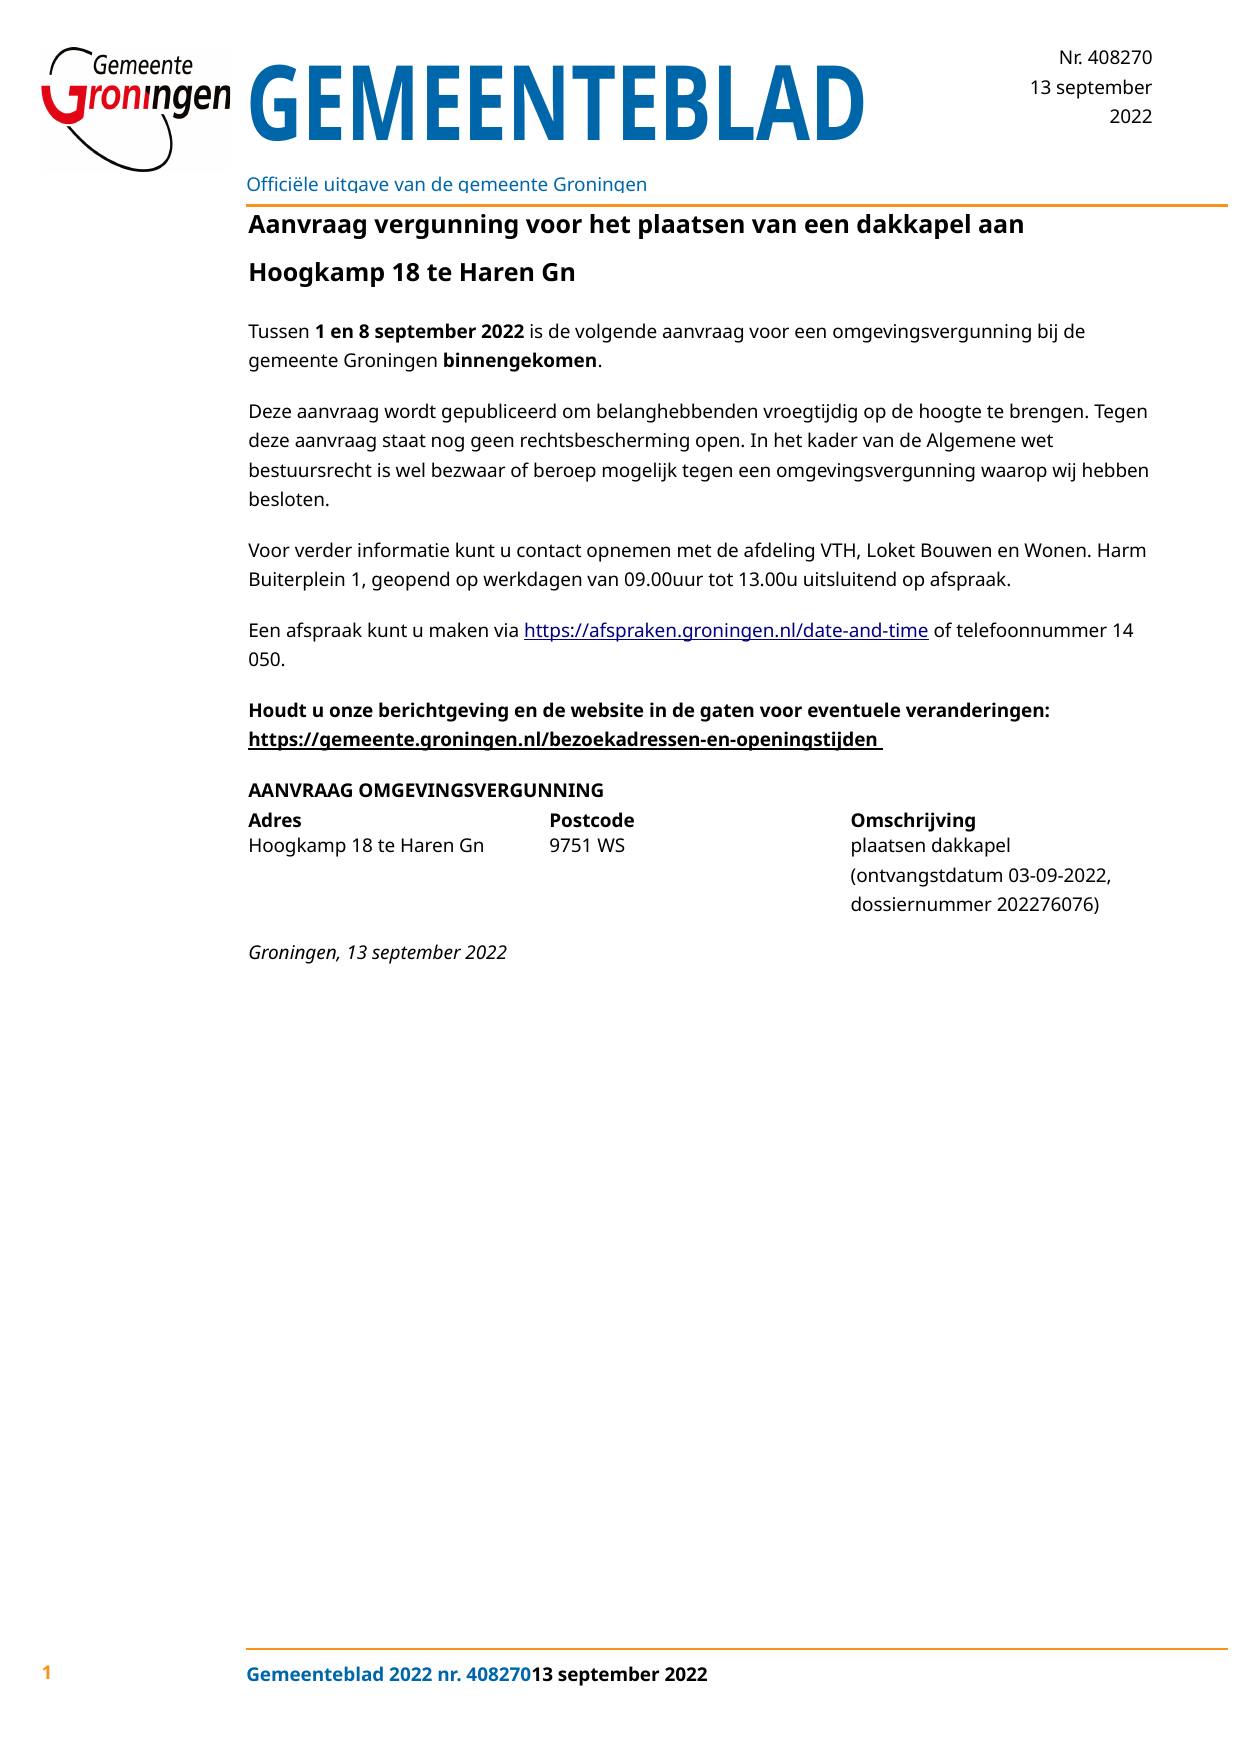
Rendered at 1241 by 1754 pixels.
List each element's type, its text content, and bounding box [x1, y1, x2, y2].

text AANVRAAG OMGEVINGSVERGUNNING [248, 777, 1152, 803]
table_cell plaatsen dakkapel (ontvangstdatum 03-09-2022, dossiernummer 202276076) [850, 833, 1152, 917]
picture [41, 47, 231, 172]
text Voor verder informatie kunt u contact opnemen met de afdeling VTH, Loket Bouwen en Wonen. Harm Buiterplein 1, geopend op werkdagen van 09.00uur tot 13.00u uitsluitend op afspraak. [248, 537, 1152, 592]
text Aanvraag vergunning voor het plaatsen van een dakkapel aan Hoogkamp 18 te Haren Gn [248, 207, 1152, 288]
table_cell Hoogkamp 18 te Haren Gn [248, 833, 549, 917]
text Een afspraak kunt u maken via https://afspraken.groningen.nl/date-and-time of telefoonnummer 14 050. [248, 617, 1152, 672]
table_cell 9751 WS [549, 833, 850, 917]
table_header Adres [248, 807, 549, 832]
table_header Postcode [549, 807, 850, 832]
text Houdt u onze berichtgeving en de website in de gaten voor eventuele veranderingen: https://gemeente.groningen.nl/bezoekadressen-en-openingstijden [248, 697, 1152, 752]
text Tussen 1 en 8 september 2022 is de volgende aanvraag voor een omgevingsvergunning bij de gemeente Groningen binnengekomen. [248, 318, 1152, 373]
table_header Omschrijving [850, 807, 1152, 832]
text Groningen, 13 september 2022 [248, 939, 1152, 964]
text Deze aanvraag wordt gepubliceerd om belanghebbenden vroegtijdig op de hoogte te brengen. Tegen deze aanvraag staat nog geen rechtsbescherming open. In het kader van de Algemene wet bestuursrecht is wel bezwaar of beroep mogelijk tegen een omgevingsvergunning waarop wij hebben besloten. [248, 398, 1152, 512]
